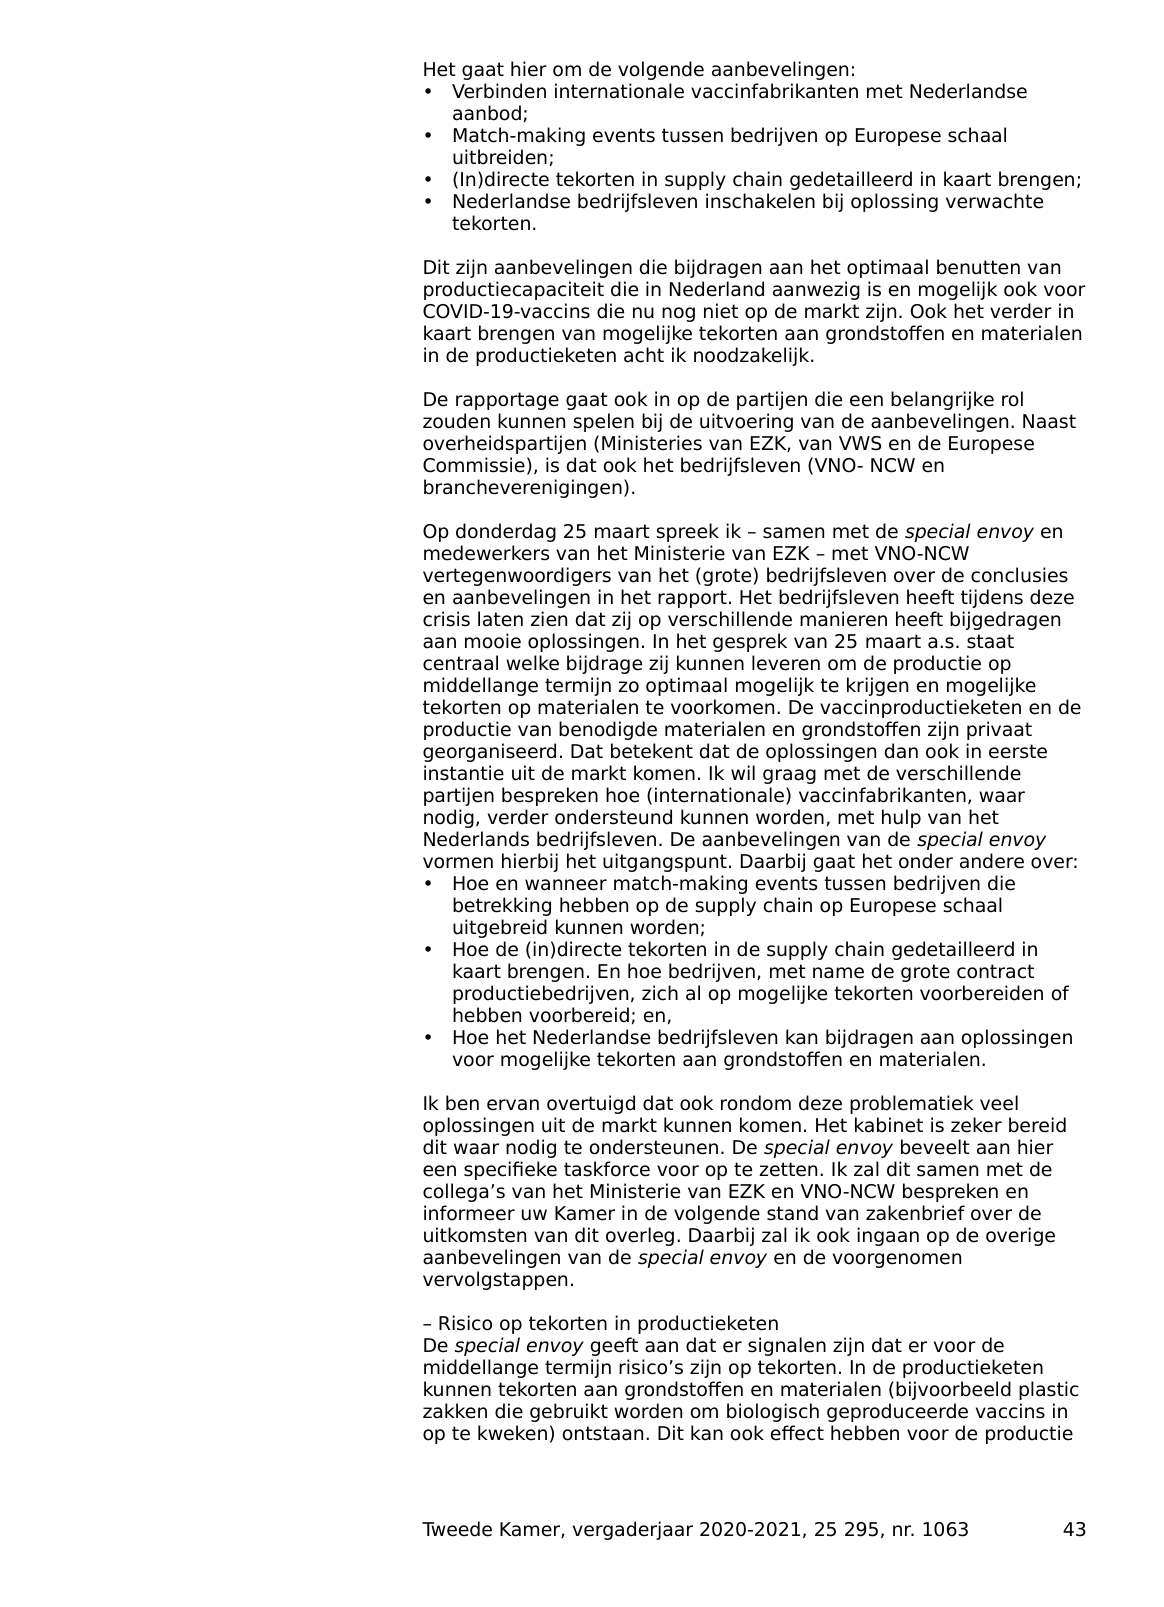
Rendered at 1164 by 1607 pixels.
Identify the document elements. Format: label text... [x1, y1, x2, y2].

text De special envoy geeft aan dat er signalen zijn dat er voor de middellange termijn risico’s zijn op tekorten. In de productieketen kunnen tekorten aan grondstoffen en materialen (bijvoorbeeld plastic zakken die gebruikt worden om biologisch geproduceerde vaccins in op te kweken) ontstaan. Dit kan ook effect hebben voor de productie [422, 1335, 1087, 1445]
text Op donderdag 25 maart spreek ik – samen met de special envoy en medewerkers van het Ministerie van EZK – met VNO-NCW vertegenwoordigers van het (grote) bedrijfsleven over de conclusies en aanbevelingen in het rapport. Het bedrijfsleven heeft tijdens deze crisis laten zien dat zij op verschillende manieren heeft bijgedragen aan mooie oplossingen. In het gesprek van 25 maart a.s. staat centraal welke bijdrage zij kunnen leveren om de productie op middellange termijn zo optimaal mogelijk te krijgen en mogelijke tekorten op materialen te voorkomen. De vaccinproductieketen en de productie van benodigde materialen en grondstoffen zijn privaat georganiseerd. Dat betekent dat de oplossingen dan ook in eerste instantie uit de markt komen. Ik wil graag met de verschillende partijen bespreken hoe (internationale) vaccinfabrikanten, waar nodig, verder ondersteund kunnen worden, met hulp van het Nederlands bedrijfsleven. De aanbevelingen van de special envoy vormen hierbij het uitgangspunt. Daarbij gaat het onder andere over: [422, 521, 1087, 873]
text • Hoe het Nederlandse bedrijfsleven kan bijdragen aan oplossingen voor mogelijke tekorten aan grondstoffen en materialen. [422, 1027, 1087, 1071]
text De rapportage gaat ook in op de partijen die een belangrijke rol zouden kunnen spelen bij de uitvoering van de aanbevelingen. Naast overheidspartijen (Ministeries van EZK, van VWS en de Europese Commissie), is dat ook het bedrijfsleven (VNO- NCW en brancheverenigingen). [422, 389, 1087, 499]
text • Hoe en wanneer match-making events tussen bedrijven die betrekking hebben op de supply chain op Europese schaal uitgebreid kunnen worden; [422, 873, 1087, 939]
text • Nederlandse bedrijfsleven inschakelen bij oplossing verwachte tekorten. [422, 191, 1087, 235]
text • Match-making events tussen bedrijven op Europese schaal uitbreiden; [422, 125, 1087, 169]
text Het gaat hier om de volgende aanbevelingen: [422, 59, 1087, 81]
text • Hoe de (in)directe tekorten in de supply chain gedetailleerd in kaart brengen. En hoe bedrijven, met name de grote contract productiebedrijven, zich al op mogelijke tekorten voorbereiden of hebben voorbereid; en, [422, 939, 1087, 1027]
text – Risico op tekorten in productieketen [422, 1313, 1087, 1335]
text Ik ben ervan overtuigd dat ook rondom deze problematiek veel oplossingen uit de markt kunnen komen. Het kabinet is zeker bereid dit waar nodig te ondersteunen. De special envoy beveelt aan hier een specifieke taskforce voor op te zetten. Ik zal dit samen met de collega’s van het Ministerie van EZK en VNO-NCW bespreken en informeer uw Kamer in de volgende stand van zakenbrief over de uitkomsten van dit overleg. Daarbij zal ik ook ingaan op de overige aanbevelingen van de special envoy en de voorgenomen vervolgstappen. [422, 1093, 1087, 1291]
text • Verbinden internationale vaccinfabrikanten met Nederlandse aanbod; [422, 81, 1087, 125]
text • (In)directe tekorten in supply chain gedetailleerd in kaart brengen; [422, 169, 1087, 191]
text Dit zijn aanbevelingen die bijdragen aan het optimaal benutten van productiecapaciteit die in Nederland aanwezig is en mogelijk ook voor COVID-19-vaccins die nu nog niet op de markt zijn. Ook het verder in kaart brengen van mogelijke tekorten aan grondstoffen en materialen in de productieketen acht ik noodzakelijk. [422, 257, 1087, 367]
